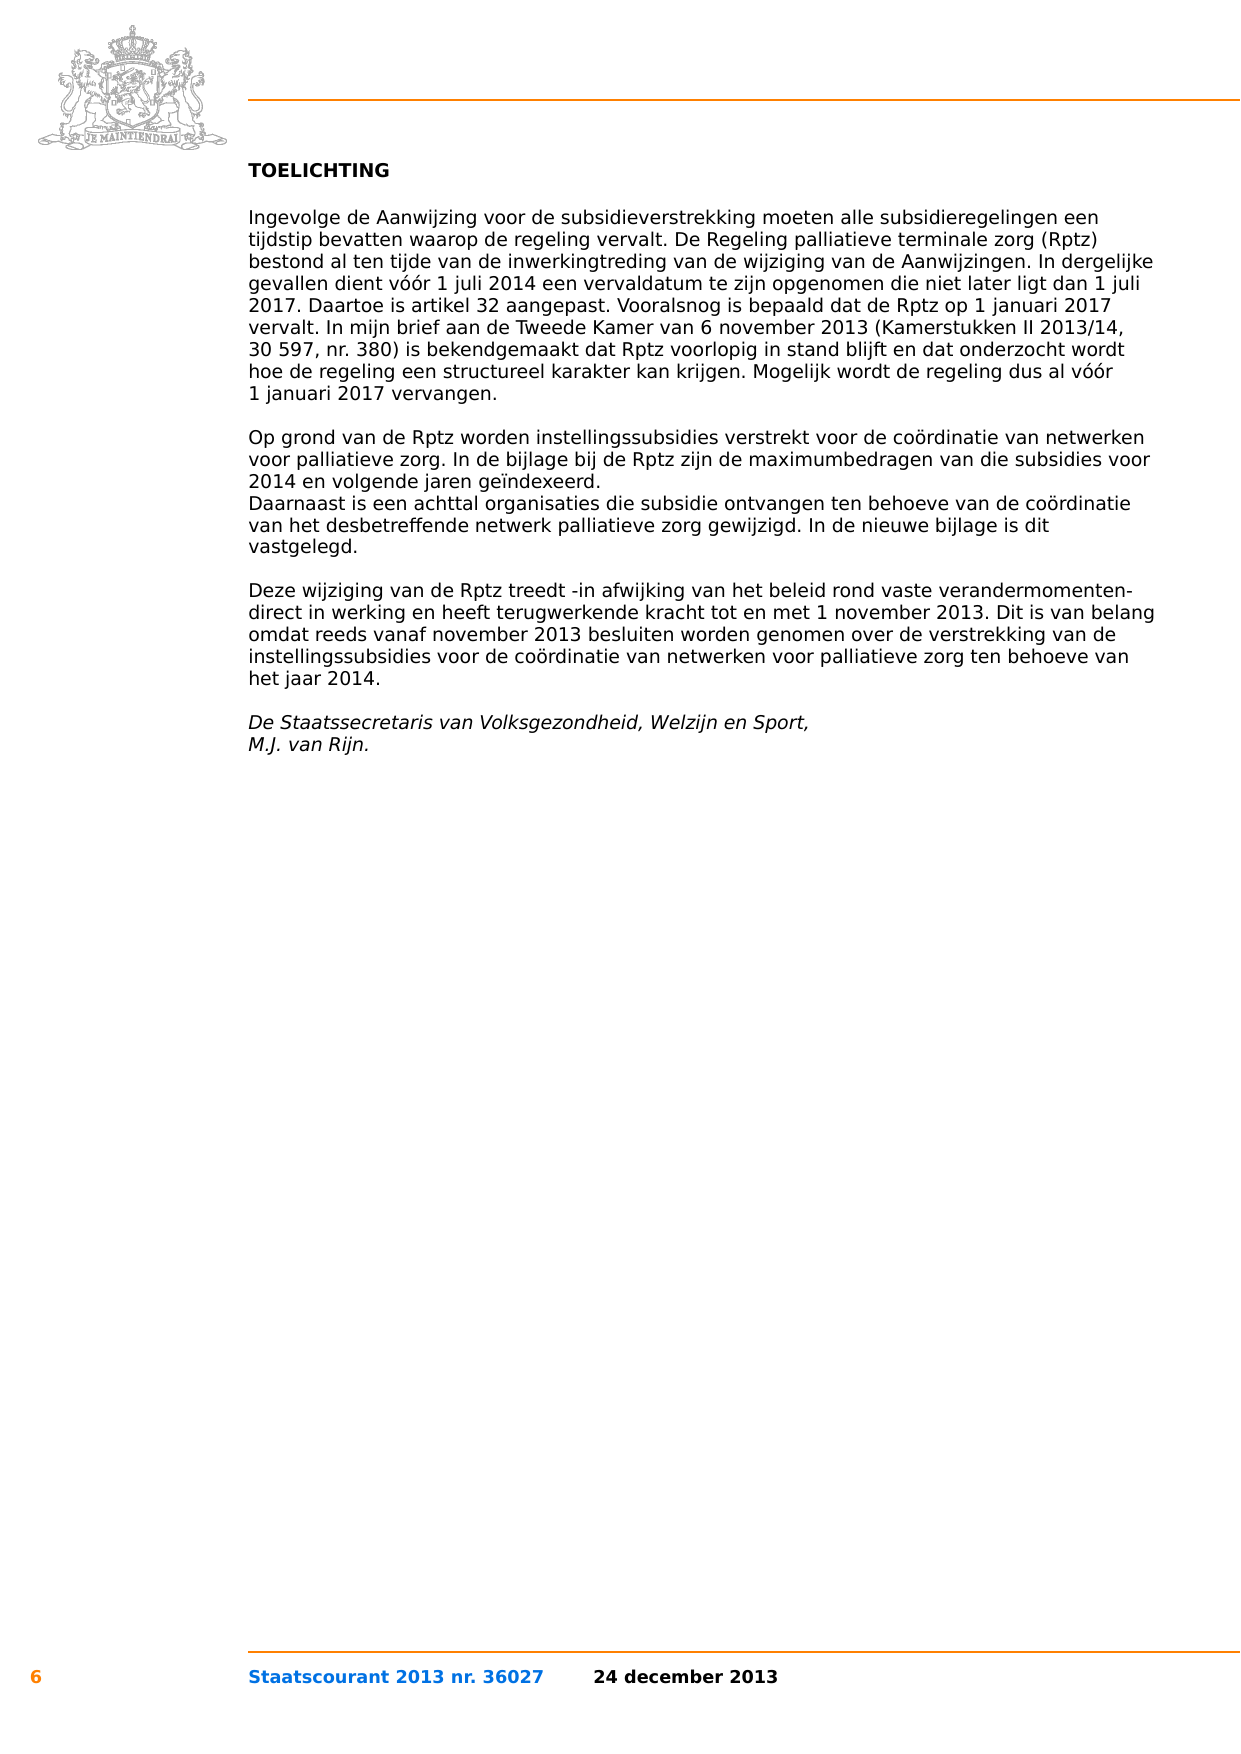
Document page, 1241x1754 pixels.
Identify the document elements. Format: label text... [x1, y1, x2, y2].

text De Staatssecretaris van Volksgezondheid, Welzijn en Sport, M.J. van Rijn. [248, 712, 1163, 756]
text Op grond van de Rptz worden instellingssubsidies verstrekt voor de coördinatie van netwerken voor palliatieve zorg. In de bijlage bij de Rptz zijn de maximumbedragen van die subsidies voor 2014 en volgende jaren geïndexeerd. [248, 427, 1163, 492]
text Daarnaast is een achttal organisaties die subsidie ontvangen ten behoeve van de coördinatie van het desbetreffende netwerk palliatieve zorg gewijzigd. In de nieuwe bijlage is dit vastgelegd. [248, 492, 1163, 558]
subtitle TOELICHTING [248, 160, 1163, 182]
text Ingevolge de Aanwijzing voor de subsidieverstrekking moeten alle subsidieregelingen een tijdstip bevatten waarop de regeling vervalt. De Regeling palliatieve terminale zorg (Rptz) bestond al ten tijde van de inwerkingtreding van de wijziging van de Aanwijzingen. In dergelijke gevallen dient vóór 1 juli 2014 een vervaldatum te zijn opgenomen die niet later ligt dan 1 juli 2017. Daartoe is artikel 32 aangepast. Vooralsnog is bepaald dat de Rptz op 1 januari 2017 vervalt. In mijn brief aan de Tweede Kamer van 6 november 2013 (Kamerstukken II 2013/14, 30 597, nr. 380) is bekendgemaakt dat Rptz voorlopig in stand blijft en dat onderzocht wordt hoe de regeling een structureel karakter kan krijgen. Mogelijk wordt de regeling dus al vóór 1 januari 2017 vervangen. [248, 207, 1163, 405]
text Deze wijziging van de Rptz treedt -in afwijking van het beleid rond vaste verandermomenten- direct in werking en heeft terugwerkende kracht tot en met 1 november 2013. Dit is van belang omdat reeds vanaf november 2013 besluiten worden genomen over de verstrekking van de instellingssubsidies voor de coördinatie van netwerken voor palliatieve zorg ten behoeve van het jaar 2014. [248, 580, 1163, 690]
picture [38, 25, 227, 150]
